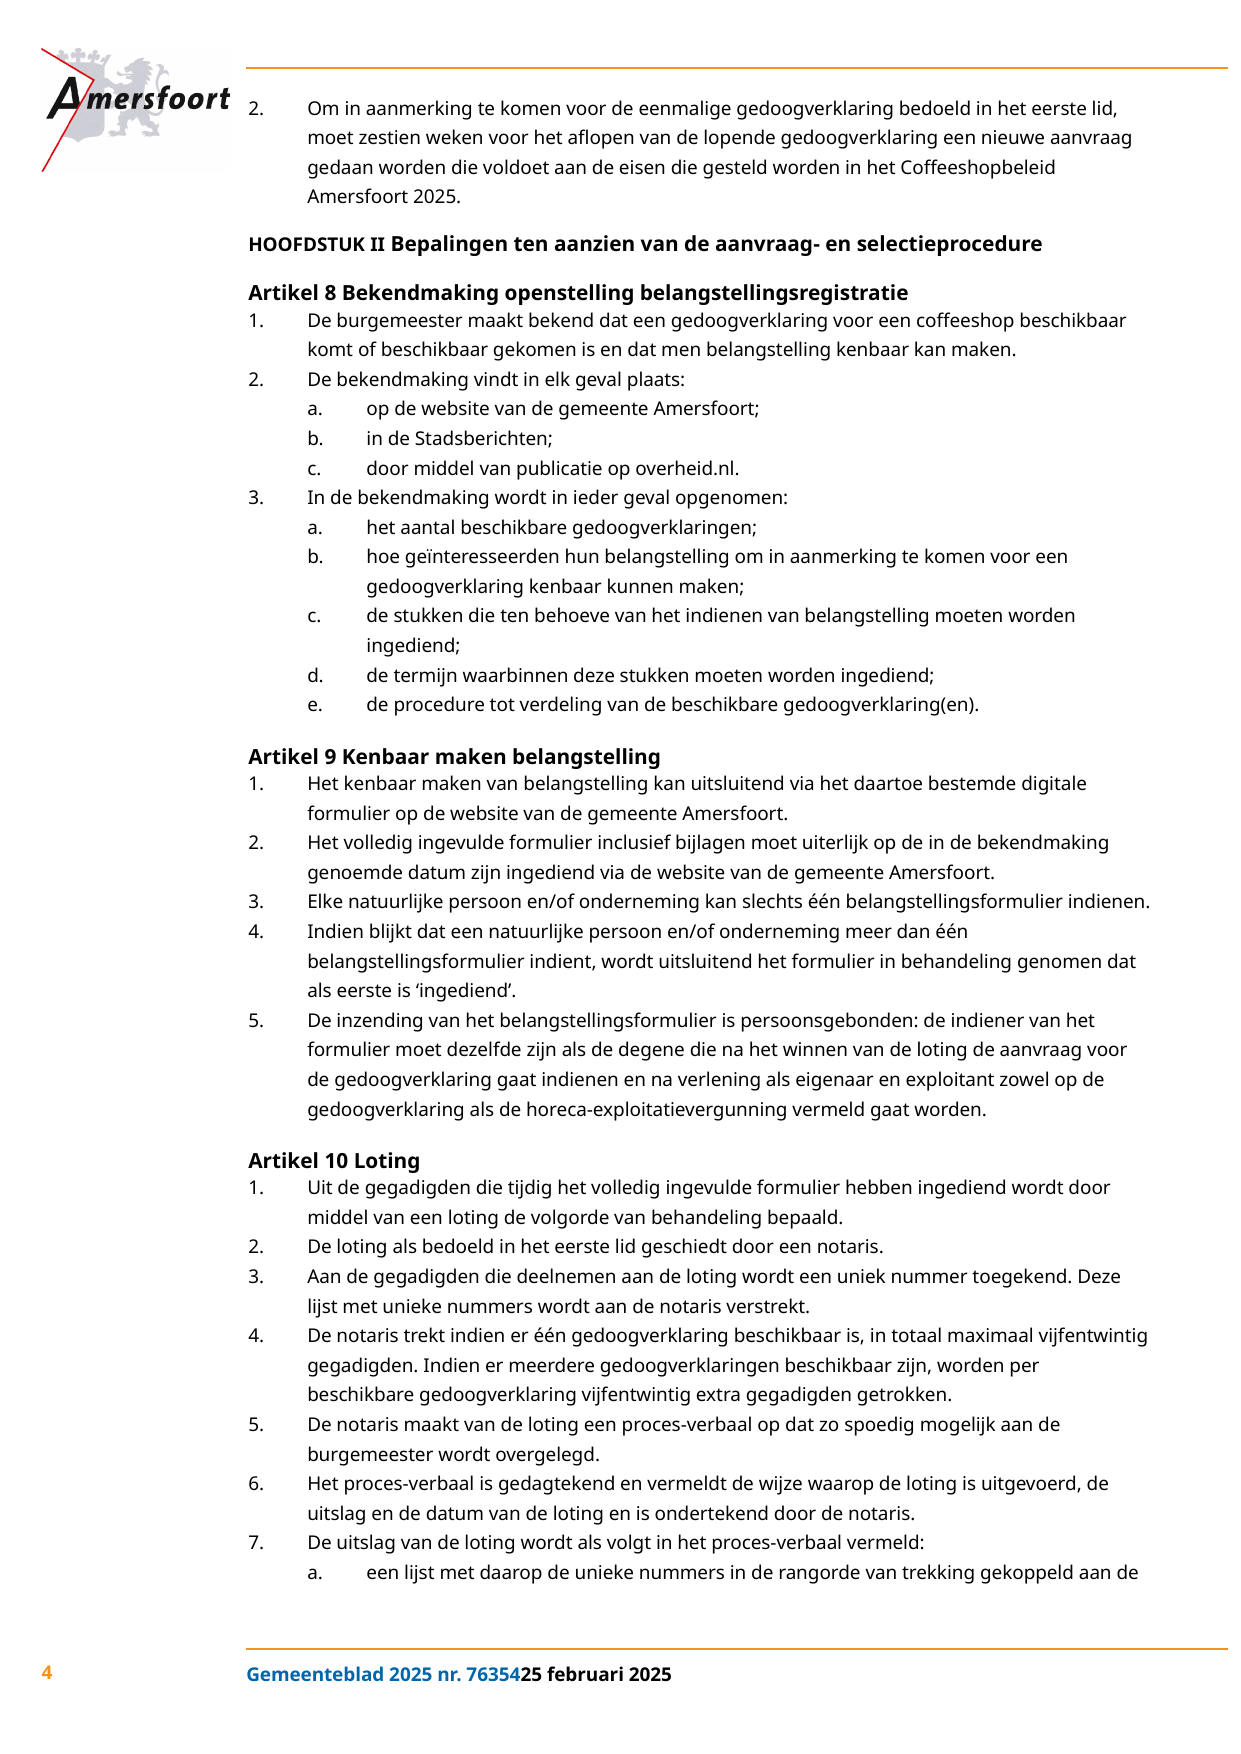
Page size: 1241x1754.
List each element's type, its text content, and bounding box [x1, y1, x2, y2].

list De inzending van het belangstellingsformulier is persoonsgebonden: de indiener van het formulier moet dezelfde zijn als de degene die na het winnen van de loting de aanvraag voor de gedoogverklaring gaat indienen en na verlening als eigenaar en exploitant zowel op de gedoogverklaring als de horeca-exploitatievergunning vermeld gaat worden. [248, 1007, 1152, 1121]
picture [41, 47, 231, 172]
list de stukken die ten behoeve van het indienen van belangstelling moeten worden ingediend; [307, 603, 1152, 658]
list een lijst met daarop de unieke nummers in de rangorde van trekking gekoppeld aan de [307, 1559, 1152, 1585]
list in de Stadsberichten; [307, 425, 1152, 451]
list De uitslag van de loting wordt als volgt in het proces-verbaal vermeld: [248, 1529, 1152, 1555]
list Indien blijkt dat een natuurlijke persoon en/of onderneming meer dan één belangstellingsformulier indient, wordt uitsluitend het formulier in behandeling genomen dat als eerste is ‘ingediend’. [248, 918, 1152, 1003]
list Uit de gegadigden die tijdig het volledig ingevulde formulier hebben ingediend wordt door middel van een loting de volgorde van behandeling bepaald. [248, 1174, 1152, 1230]
list de procedure tot verdeling van de beschikbare gedoogverklaring(en). [307, 691, 1152, 717]
list De burgemeester maakt bekend dat een gedoogverklaring voor een coffeeshop beschikbaar komt of beschikbaar gekomen is en dat men belangstelling kenbaar kan maken. [248, 307, 1152, 362]
list De notaris maakt van de loting een proces-verbaal op dat zo spoedig mogelijk aan de burgemeester wordt overgelegd. [248, 1411, 1152, 1467]
list Om in aanmerking te komen voor de eenmalige gedoogverklaring bedoeld in het eerste lid, moet zestien weken voor het aflopen van de lopende gedoogverklaring een nieuwe aanvraag gedaan worden die voldoet aan de eisen die gesteld worden in het Coffeeshopbeleid Amersfoort 2025. [248, 95, 1152, 209]
list Elke natuurlijke persoon en/of onderneming kan slechts één belangstellingsformulier indienen. [248, 889, 1152, 914]
list Het proces-verbaal is gedagtekend en vermeldt de wijze waarop de loting is uitgevoerd, de uitslag en de datum van de loting en is ondertekend door de notaris. [248, 1470, 1152, 1526]
list In de bekendmaking wordt in ieder geval opgenomen: [248, 484, 1152, 510]
text HOOFDSTUK II Bepalingen ten aanzien van de aanvraag- en selectieprocedure [248, 229, 1152, 258]
list het aantal beschikbare gedoogverklaringen; [307, 514, 1152, 540]
list De loting als bedoeld in het eerste lid geschiedt door een notaris. [248, 1234, 1152, 1259]
list De notaris trekt indien er één gedoogverklaring beschikbaar is, in totaal maximaal vijfentwintig gegadigden. Indien er meerdere gedoogverklaringen beschikbaar zijn, worden per beschikbare gedoogverklaring vijfentwintig extra gegadigden getrokken. [248, 1322, 1152, 1407]
text Artikel 8 Bekendmaking openstelling belangstellingsregistratie [248, 278, 1152, 307]
list Het kenbaar maken van belangstelling kan uitsluitend via het daartoe bestemde digitale formulier op de website van de gemeente Amersfoort. [248, 770, 1152, 826]
text Artikel 10 Loting [248, 1146, 1152, 1174]
list Aan de gegadigden die deelnemen aan de loting wordt een uniek nummer toegekend. Deze lijst met unieke nummers wordt aan de notaris verstrekt. [248, 1263, 1152, 1319]
list De bekendmaking vindt in elk geval plaats: [248, 366, 1152, 392]
list de termijn waarbinnen deze stukken moeten worden ingediend; [307, 662, 1152, 688]
text Artikel 9 Kenbaar maken belangstelling [248, 742, 1152, 770]
list door middel van publicatie op overheid.nl. [307, 455, 1152, 481]
list hoe geïnteresseerden hun belangstelling om in aanmerking te komen voor een gedoogverklaring kenbaar kunnen maken; [307, 543, 1152, 599]
list op de website van de gemeente Amersfoort; [307, 396, 1152, 421]
list Het volledig ingevulde formulier inclusief bijlagen moet uiterlijk op de in de bekendmaking genoemde datum zijn ingediend via de website van de gemeente Amersfoort. [248, 829, 1152, 885]
